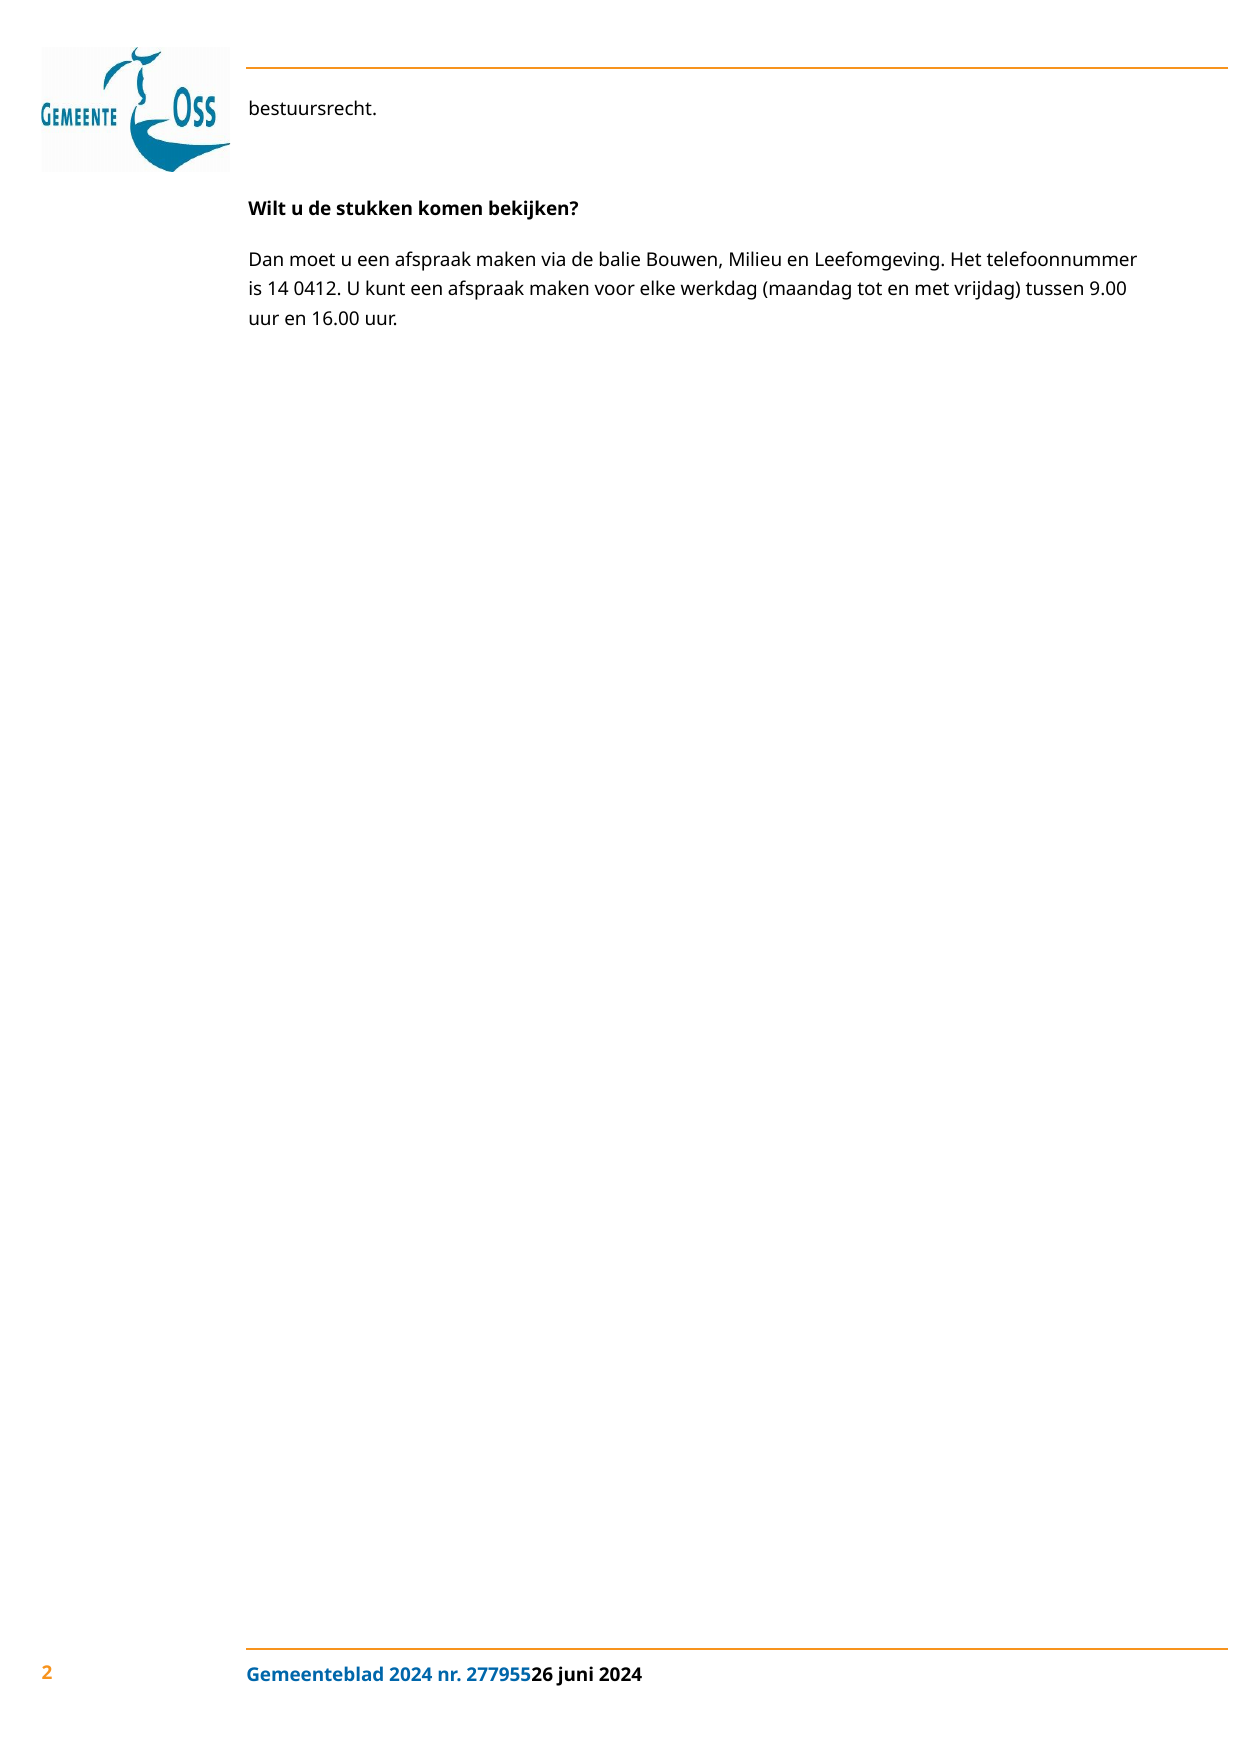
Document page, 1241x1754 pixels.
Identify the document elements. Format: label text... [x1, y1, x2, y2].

text Wilt u de stukken komen bekijken? [248, 196, 1152, 221]
text Dan moet u een afspraak maken via de balie Bouwen, Milieu en Leefomgeving. Het telefoonnummer is 14 0412. U kunt een afspraak maken voor elke werkdag (maandag tot en met vrijdag) tussen 9.00 uur en 16.00 uur. [248, 246, 1152, 331]
text bestuursrecht. [248, 95, 1152, 121]
picture [41, 47, 231, 172]
